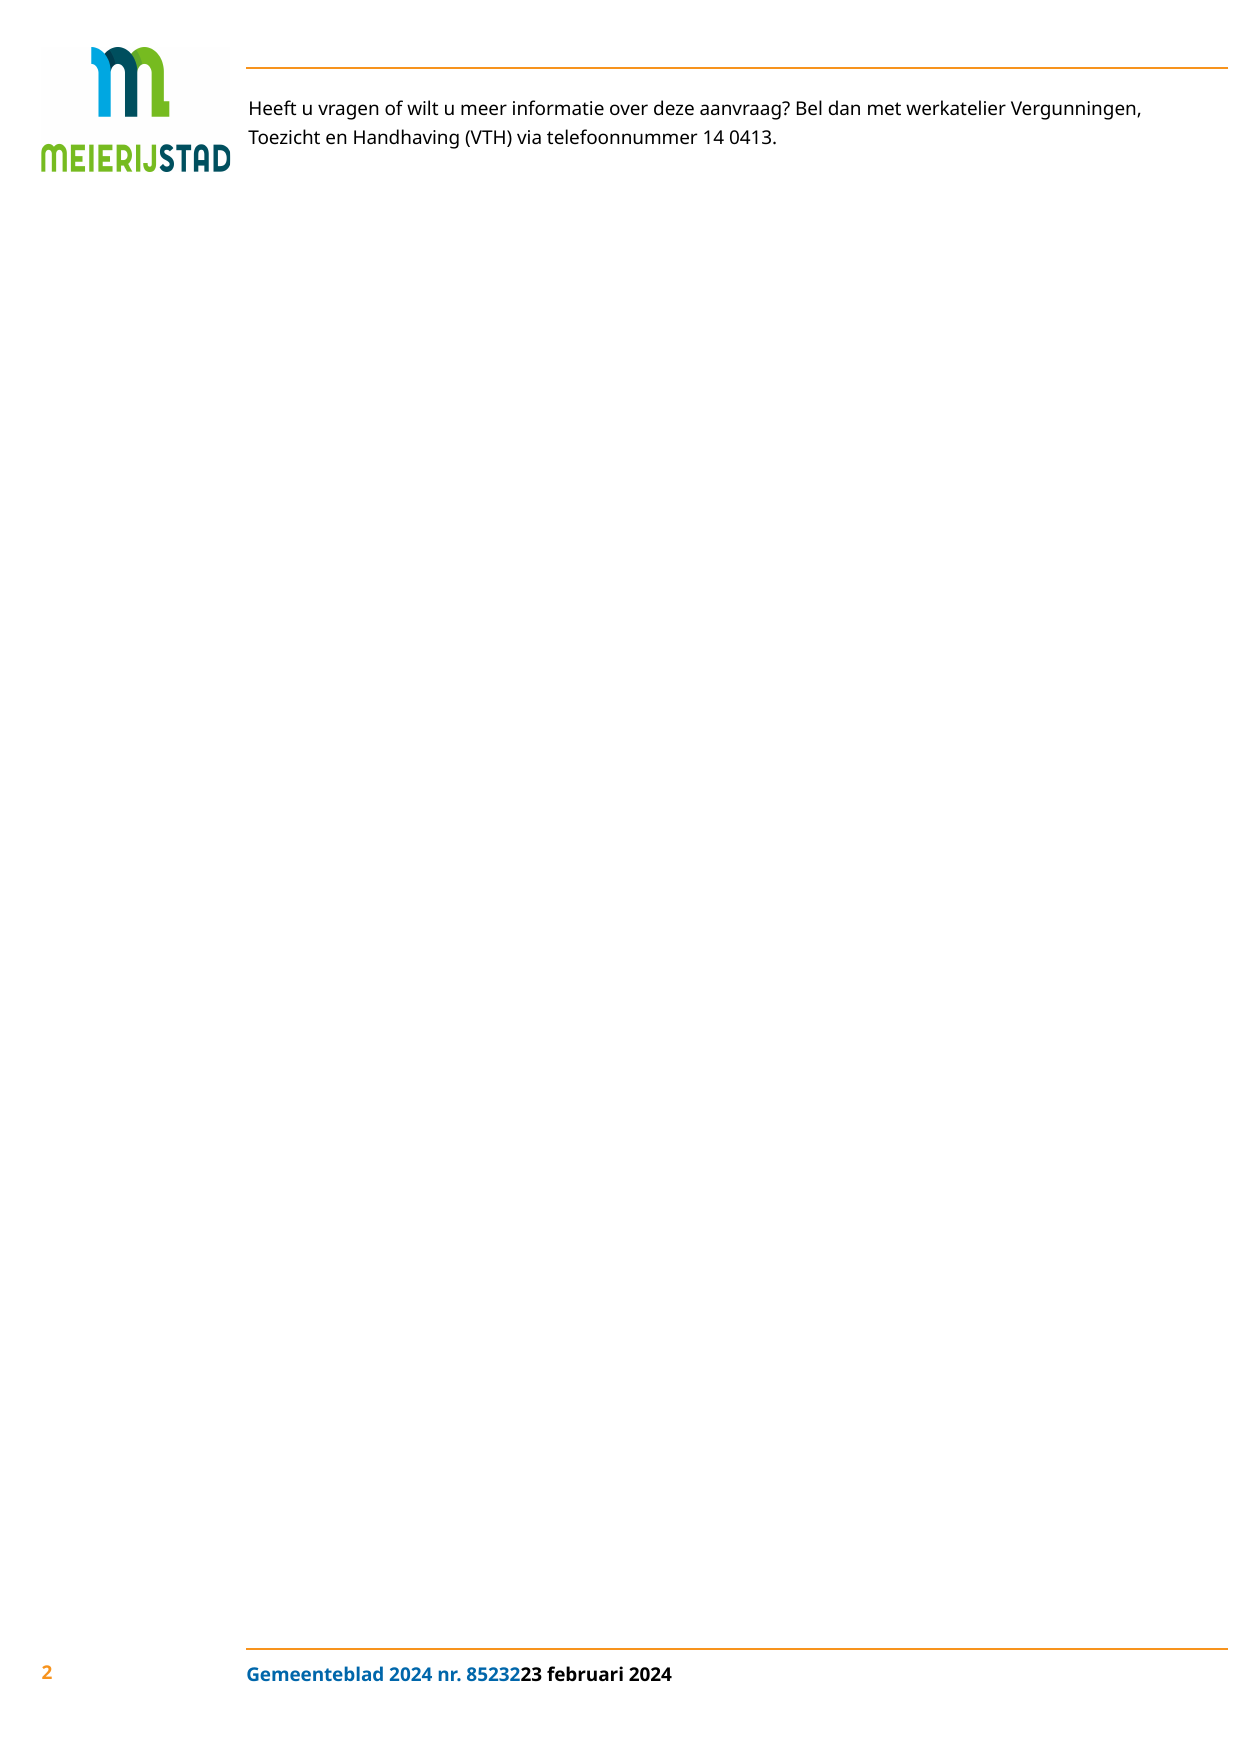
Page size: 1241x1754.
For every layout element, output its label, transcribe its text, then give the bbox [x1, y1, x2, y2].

picture [41, 47, 231, 172]
text Heeft u vragen of wilt u meer informatie over deze aanvraag? Bel dan met werkatelier Vergunningen, Toezicht en Handhaving (VTH) via telefoonnummer 14 0413. [248, 95, 1152, 150]
